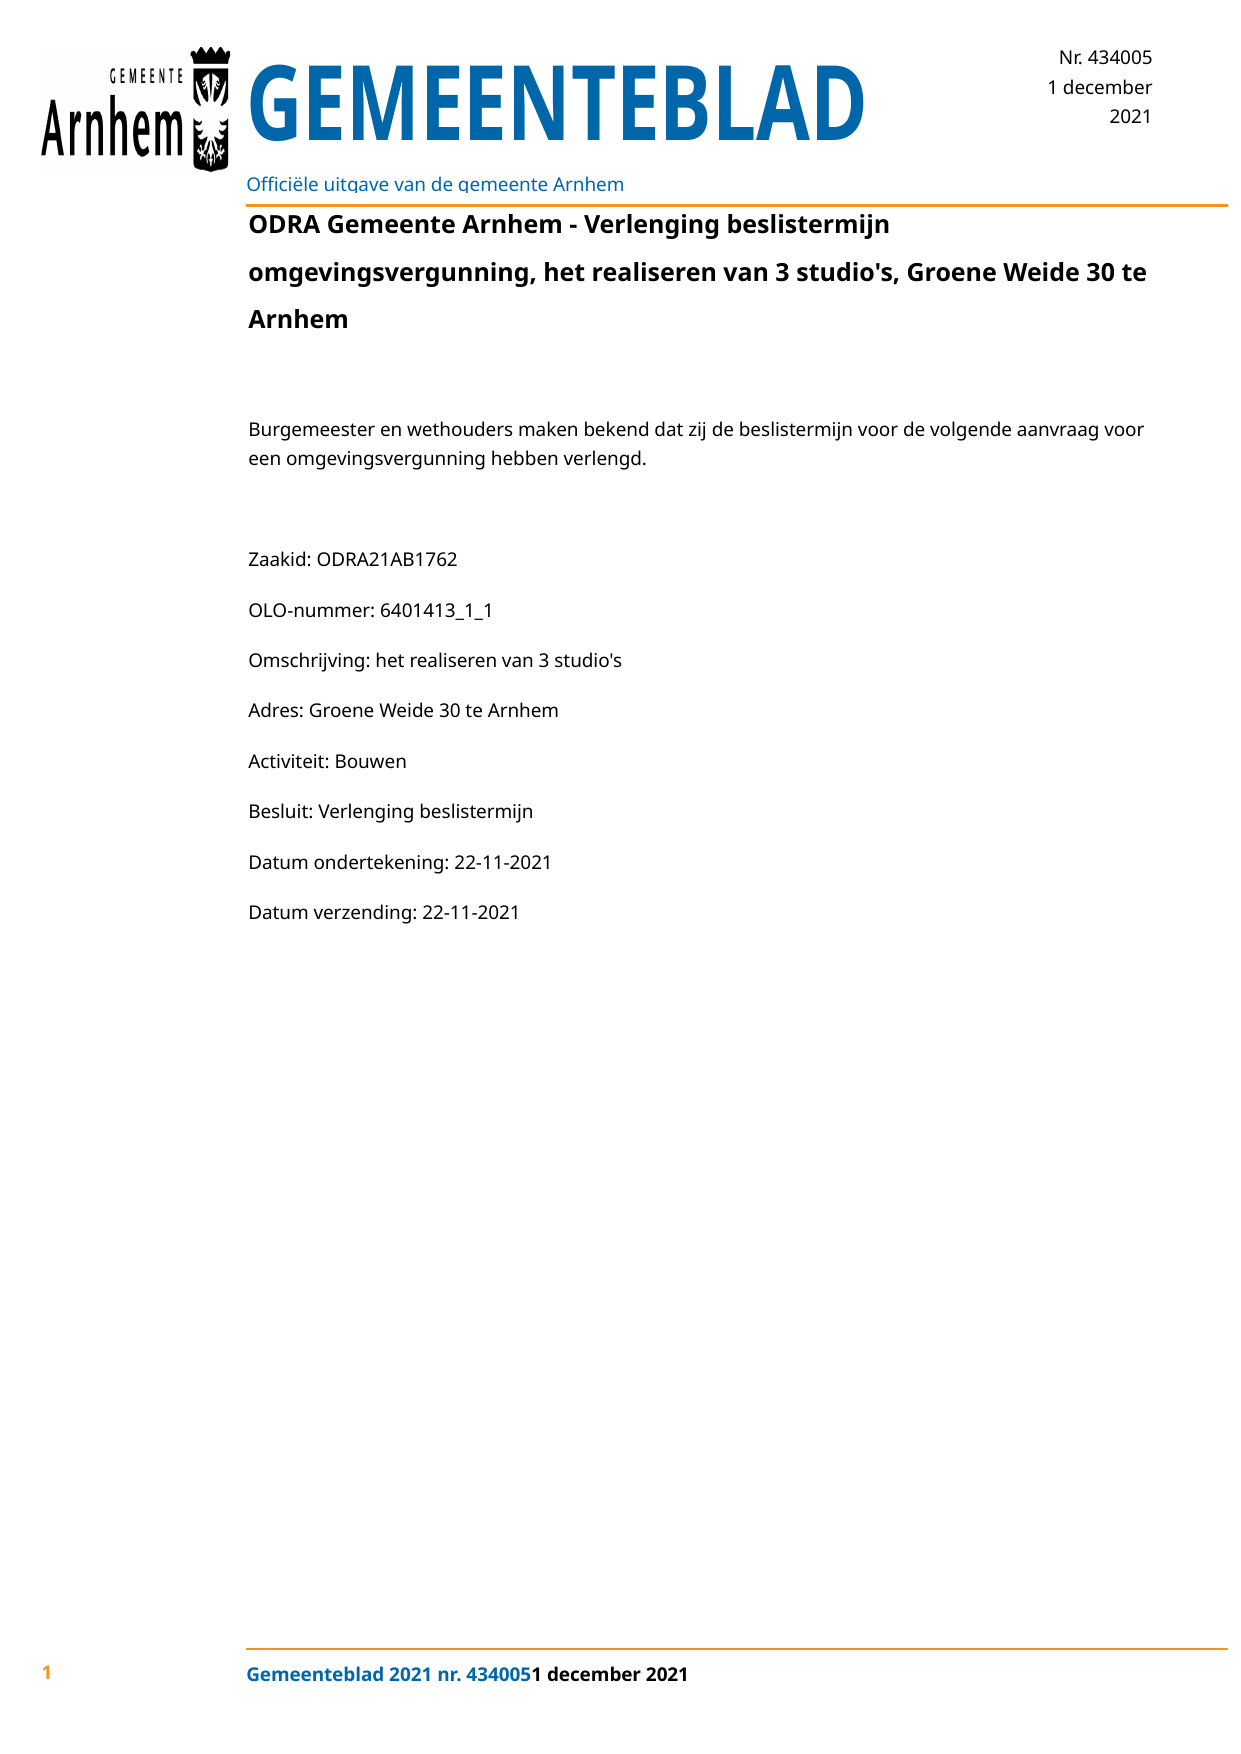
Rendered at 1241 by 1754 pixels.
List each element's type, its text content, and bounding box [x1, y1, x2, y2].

picture [41, 47, 231, 172]
text Adres: Groene Weide 30 te Arnhem [248, 698, 1152, 723]
text Burgemeester en wethouders maken bekend dat zij de beslistermijn voor de volgende aanvraag voor een omgevingsvergunning hebben verlengd. [248, 416, 1152, 471]
text Datum ondertekening: 22-11-2021 [248, 849, 1152, 874]
text Datum verzending: 22-11-2021 [248, 899, 1152, 925]
text Besluit: Verlenging beslistermijn [248, 798, 1152, 824]
text Zaakid: ODRA21AB1762 [248, 546, 1152, 572]
text ODRA Gemeente Arnhem - Verlenging beslistermijn omgevingsvergunning, het realiseren van 3 studio's, Groene Weide 30 te Arnhem [248, 207, 1152, 336]
text Activiteit: Bouwen [248, 748, 1152, 774]
text Omschrijving: het realiseren van 3 studio's [248, 647, 1152, 673]
text OLO-nummer: 6401413_1_1 [248, 597, 1152, 622]
